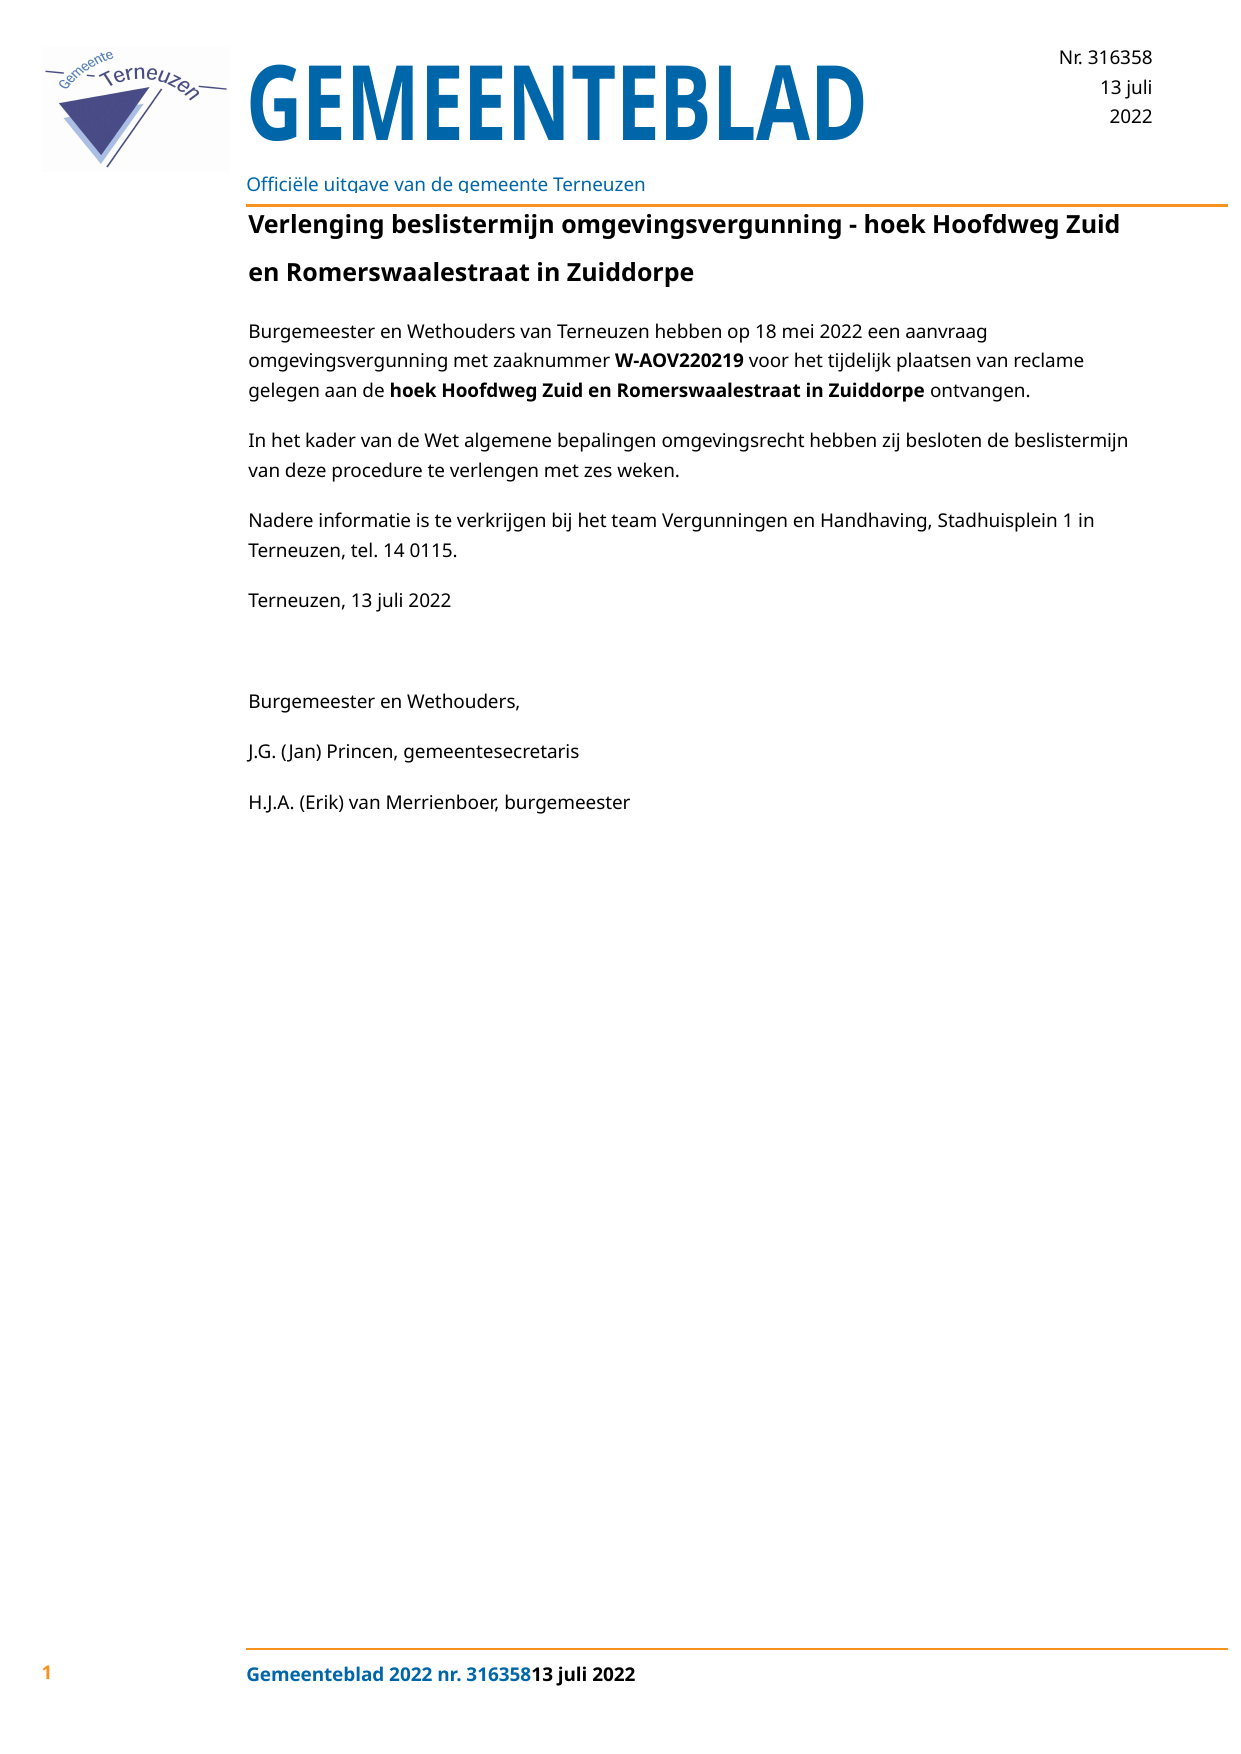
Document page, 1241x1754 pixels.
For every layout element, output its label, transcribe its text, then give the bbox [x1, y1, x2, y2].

text H.J.A. (Erik) van Merrienboer, burgemeester [248, 789, 1152, 815]
text Verlenging beslistermijn omgevingsvergunning - hoek Hoofdweg Zuid en Romerswaalestraat in Zuiddorpe [248, 207, 1152, 288]
text In het kader van de Wet algemene bepalingen omgevingsrecht hebben zij besloten de beslistermijn van deze procedure te verlengen met zes weken. [248, 427, 1152, 483]
text Burgemeester en Wethouders, [248, 688, 1152, 714]
text Terneuzen, 13 juli 2022 [248, 587, 1152, 613]
picture [41, 47, 231, 172]
text Nadere informatie is te verkrijgen bij het team Vergunningen en Handhaving, Stadhuisplein 1 in Terneuzen, tel. 14 0115. [248, 507, 1152, 563]
text Burgemeester en Wethouders van Terneuzen hebben op 18 mei 2022 een aanvraag omgevingsvergunning met zaaknummer W-AOV220219 voor het tijdelijk plaatsen van reclame gelegen aan de hoek Hoofdweg Zuid en Romerswaalestraat in Zuiddorpe ontvangen. [248, 318, 1152, 403]
text J.G. (Jan) Princen, gemeentesecretaris [248, 739, 1152, 764]
